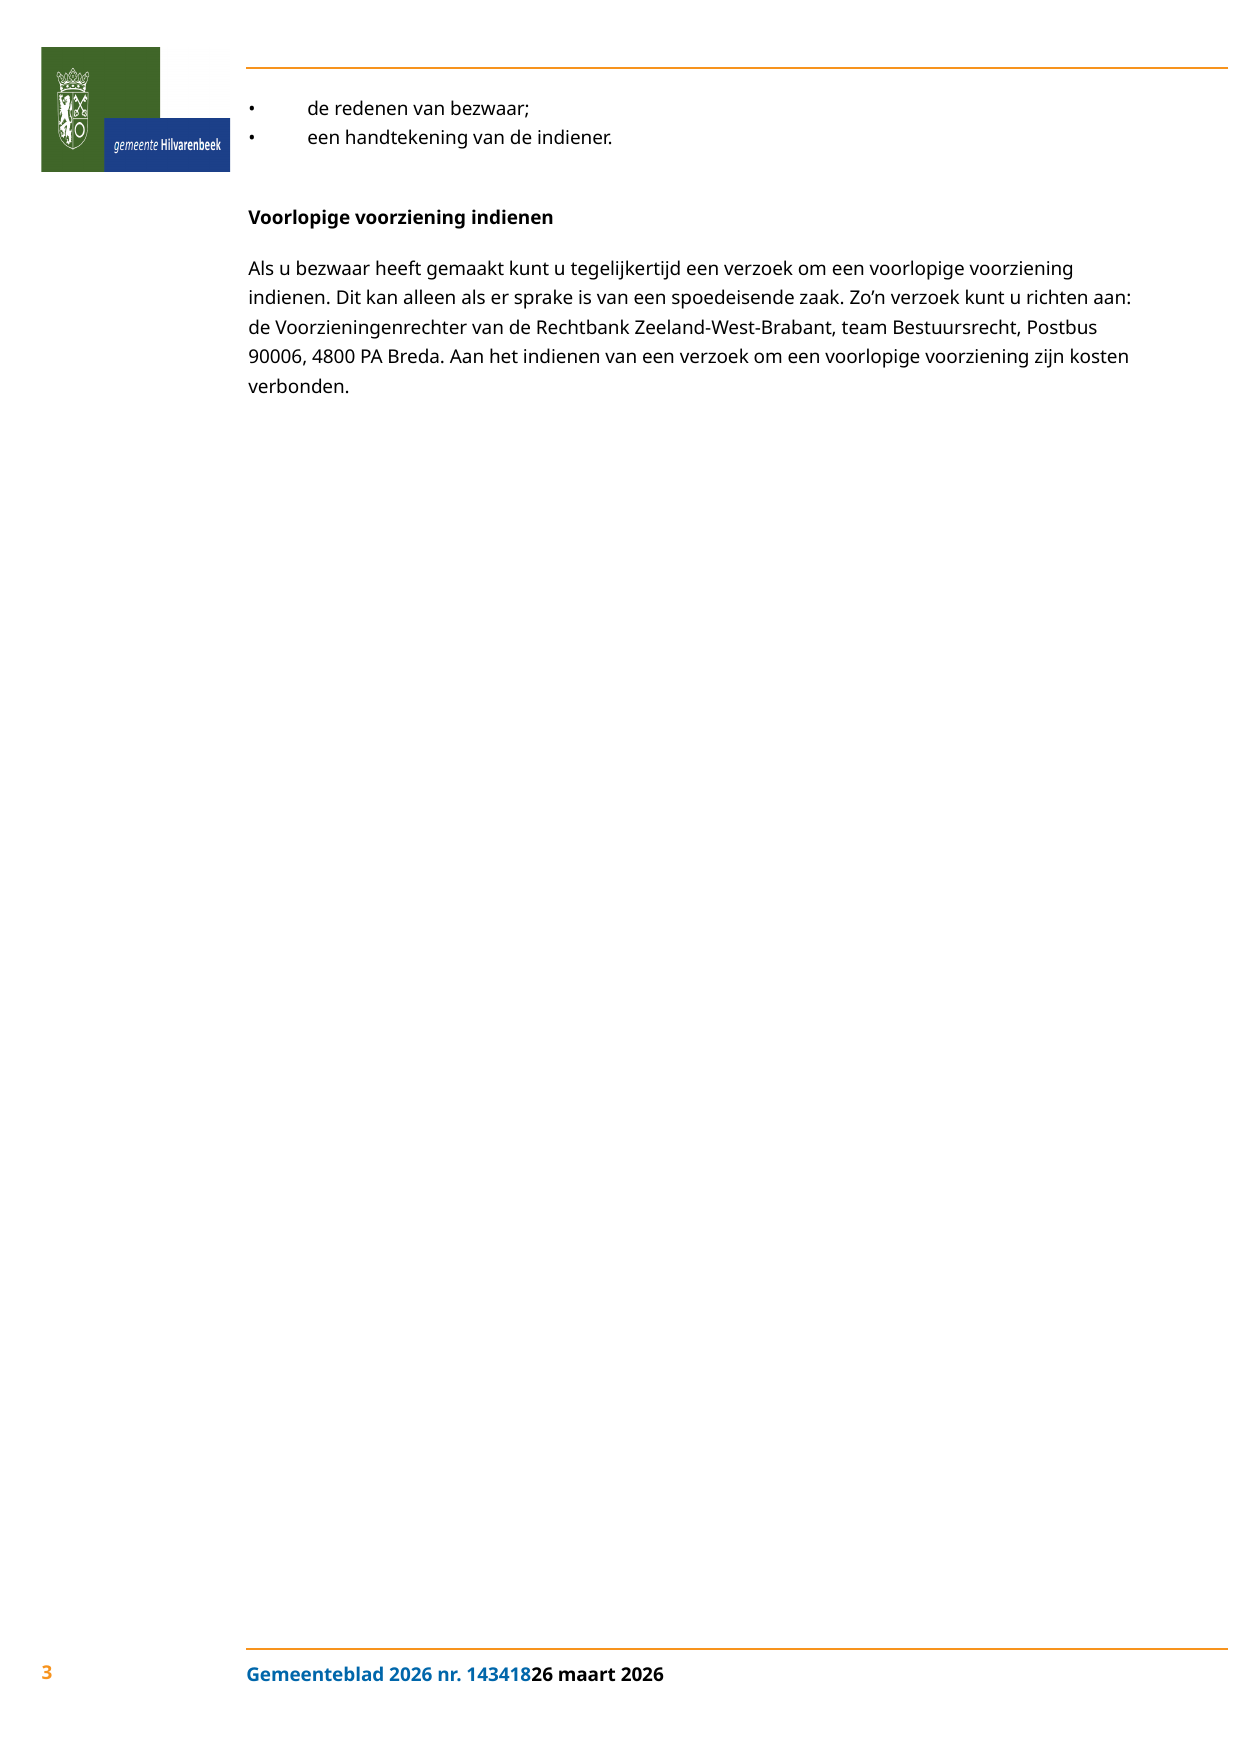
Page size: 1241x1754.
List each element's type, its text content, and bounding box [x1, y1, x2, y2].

text Voorlopige voorziening indienen [248, 204, 1152, 230]
list de redenen van bezwaar; [248, 95, 1152, 121]
picture [41, 47, 231, 172]
text Als u bezwaar heeft gemaakt kunt u tegelijkertijd een verzoek om een voorlopige voorziening indienen. Dit kan alleen als er sprake is van een spoedeisende zaak. Zo’n verzoek kunt u richten aan: de Voorzieningenrechter van de Rechtbank Zeeland-West-Brabant, team Bestuursrecht, Postbus 90006, 4800 PA Breda. Aan het indienen van een verzoek om een voorlopige voorziening zijn kosten verbonden. [248, 255, 1152, 399]
list een handtekening van de indiener. [248, 124, 1152, 150]
